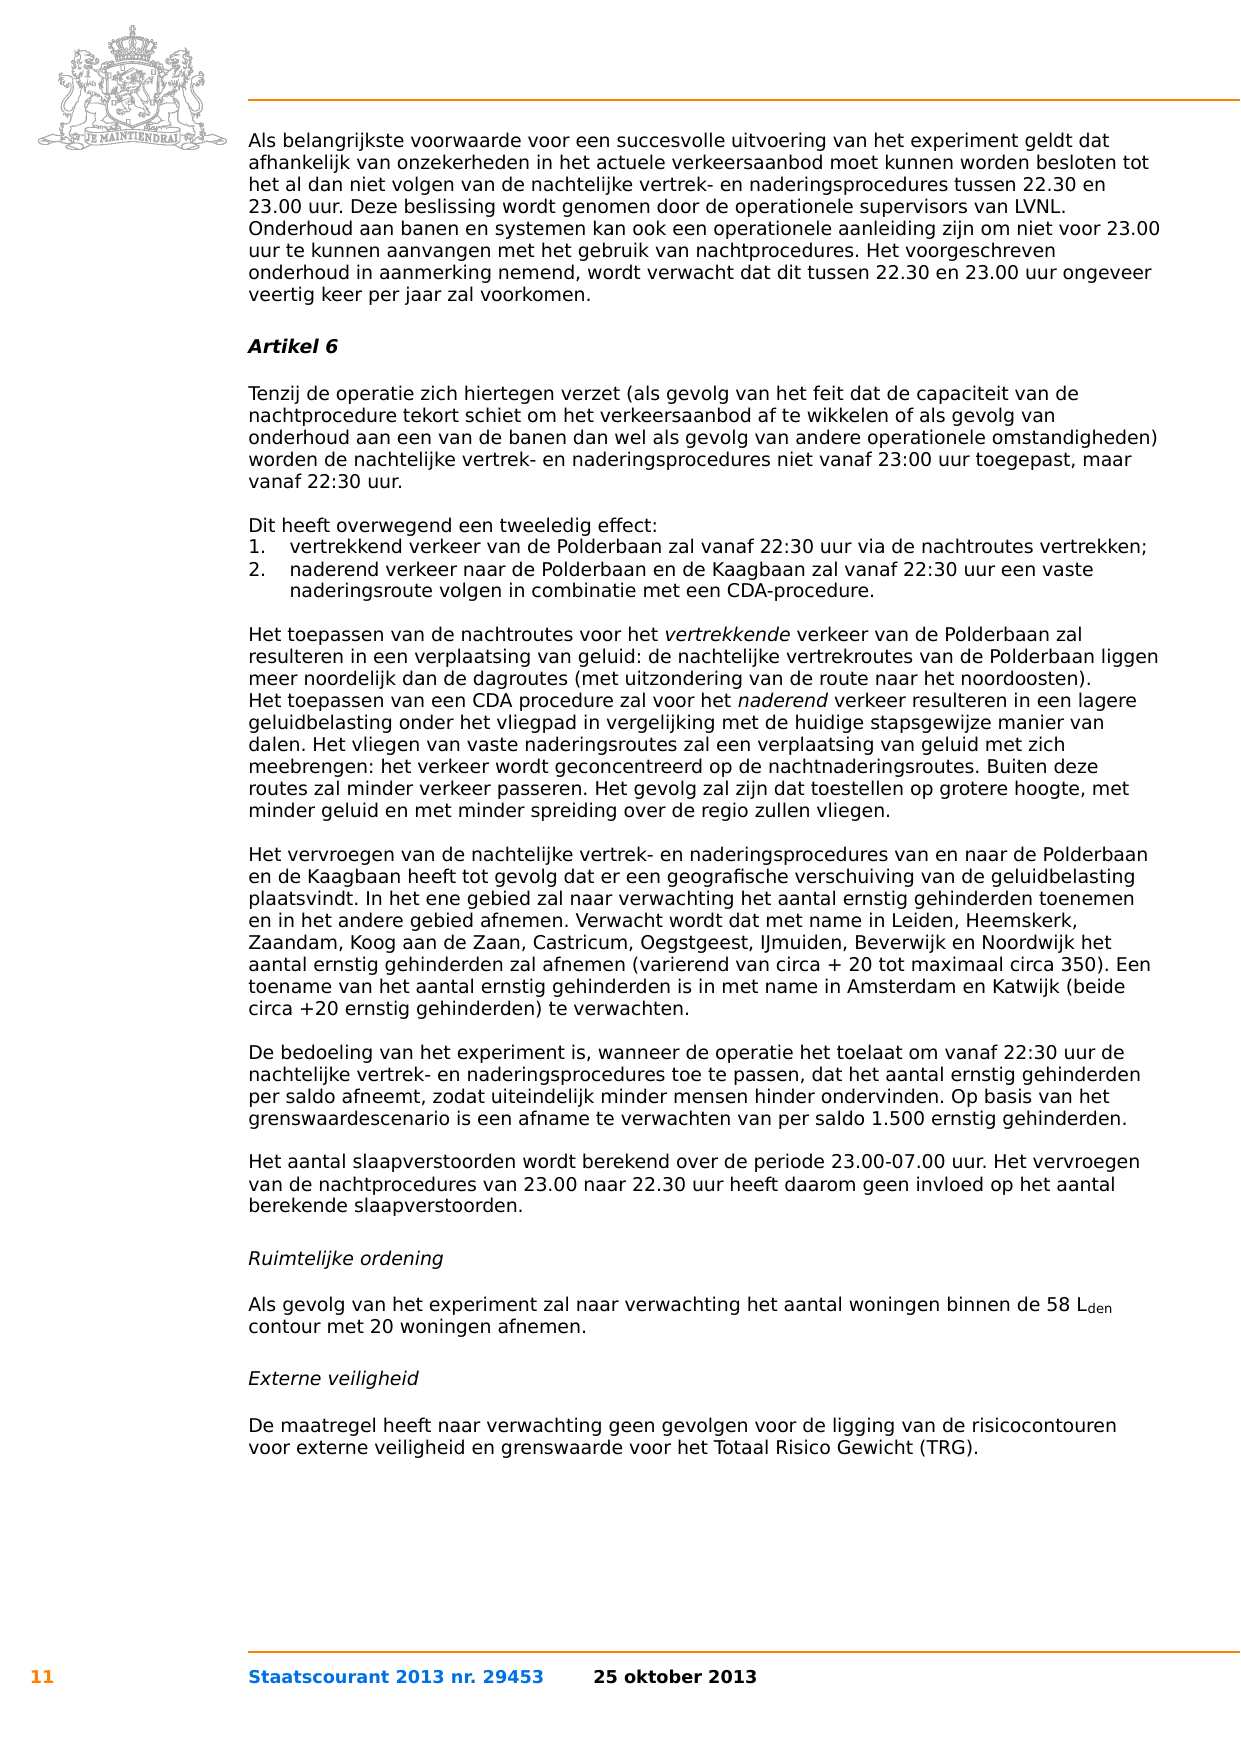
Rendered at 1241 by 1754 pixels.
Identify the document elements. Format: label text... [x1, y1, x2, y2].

picture [38, 25, 227, 150]
text Het toepassen van een CDA procedure zal voor het naderend verkeer resulteren in een lagere geluidbelasting onder het vliegpad in vergelijking met de huidige stapsgewijze manier van dalen. Het vliegen van vaste naderingsroutes zal een verplaatsing van geluid met zich meebrengen: het verkeer wordt geconcentreerd op de nachtnaderingsroutes. Buiten deze routes zal minder verkeer passeren. Het gevolg zal zijn dat toestellen op grotere hoogte, met minder geluid en met minder spreiding over de regio zullen vliegen. [248, 690, 1163, 822]
subtitle Externe veiligheid [248, 1368, 1163, 1390]
text De maatregel heeft naar verwachting geen gevolgen voor de ligging van de risicocontouren voor externe veiligheid en grenswaarde voor het Totaal Risico Gewicht (TRG). [248, 1415, 1163, 1459]
text Het aantal slaapverstoorden wordt berekend over de periode 23.00-07.00 uur. Het vervroegen van de nachtprocedures van 23.00 naar 22.30 uur heeft daarom geen invloed op het aantal berekende slaapverstoorden. [248, 1151, 1163, 1217]
text Dit heeft overwegend een tweeledig effect: [248, 514, 1163, 536]
text Onderhoud aan banen en systemen kan ook een operationele aanleiding zijn om niet voor 23.00 uur te kunnen aanvangen met het gebruik van nachtprocedures. Het voorgeschreven onderhoud in aanmerking nemend, wordt verwacht dat dit tussen 22.30 en 23.00 uur ongeveer veertig keer per jaar zal voorkomen. [248, 218, 1163, 306]
subtitle Ruimtelijke ordening [248, 1247, 1163, 1269]
text Het toepassen van de nachtroutes voor het vertrekkende verkeer van de Polderbaan zal resulteren in een verplaatsing van geluid: de nachtelijke vertrekroutes van de Polderbaan liggen meer noordelijk dan de dagroutes (met uitzondering van de route naar het noordoosten). [248, 624, 1163, 690]
text 1. vertrekkend verkeer van de Polderbaan zal vanaf 22:30 uur via de nachtroutes vertrekken; [248, 536, 1163, 558]
text 2. naderend verkeer naar de Polderbaan en de Kaagbaan zal vanaf 22:30 uur een vaste naderingsroute volgen in combinatie met een CDA-procedure. [248, 558, 1163, 602]
text Tenzij de operatie zich hiertegen verzet (als gevolg van het feit dat de capaciteit van de nachtprocedure tekort schiet om het verkeersaanbod af te wikkelen of als gevolg van onderhoud aan een van de banen dan wel als gevolg van andere operationele omstandigheden) worden de nachtelijke vertrek- en naderingsprocedures niet vanaf 23:00 uur toegepast, maar vanaf 22:30 uur. [248, 383, 1163, 493]
text Het vervroegen van de nachtelijke vertrek- en naderingsprocedures van en naar de Polderbaan en de Kaagbaan heeft tot gevolg dat er een geografische verschuiving van de geluidbelasting plaatsvindt. In het ene gebied zal naar verwachting het aantal ernstig gehinderden toenemen en in het andere gebied afnemen. Verwacht wordt dat met name in Leiden, Heemskerk, Zaandam, Koog aan de Zaan, Castricum, Oegstgeest, IJmuiden, Beverwijk en Noordwijk het aantal ernstig gehinderden zal afnemen (varierend van circa + 20 tot maximaal circa 350). Een toename van het aantal ernstig gehinderden is in met name in Amsterdam en Katwijk (beide circa +20 ernstig gehinderden) te verwachten. [248, 844, 1163, 1020]
text Als belangrijkste voorwaarde voor een succesvolle uitvoering van het experiment geldt dat afhankelijk van onzekerheden in het actuele verkeersaanbod moet kunnen worden besloten tot het al dan niet volgen van de nachtelijke vertrek- en naderingsprocedures tussen 22.30 en 23.00 uur. Deze beslissing wordt genomen door de operationele supervisors van LVNL. [248, 130, 1163, 218]
subtitle Artikel 6 [248, 336, 1163, 358]
text De bedoeling van het experiment is, wanneer de operatie het toelaat om vanaf 22:30 uur de nachtelijke vertrek- en naderingsprocedures toe te passen, dat het aantal ernstig gehinderden per saldo afneemt, zodat uiteindelijk minder mensen hinder ondervinden. Op basis van het grenswaardescenario is een afname te verwachten van per saldo 1.500 ernstig gehinderden. [248, 1042, 1163, 1129]
text Als gevolg van het experiment zal naar verwachting het aantal woningen binnen de 58 Lden contour met 20 woningen afnemen. [248, 1294, 1163, 1338]
